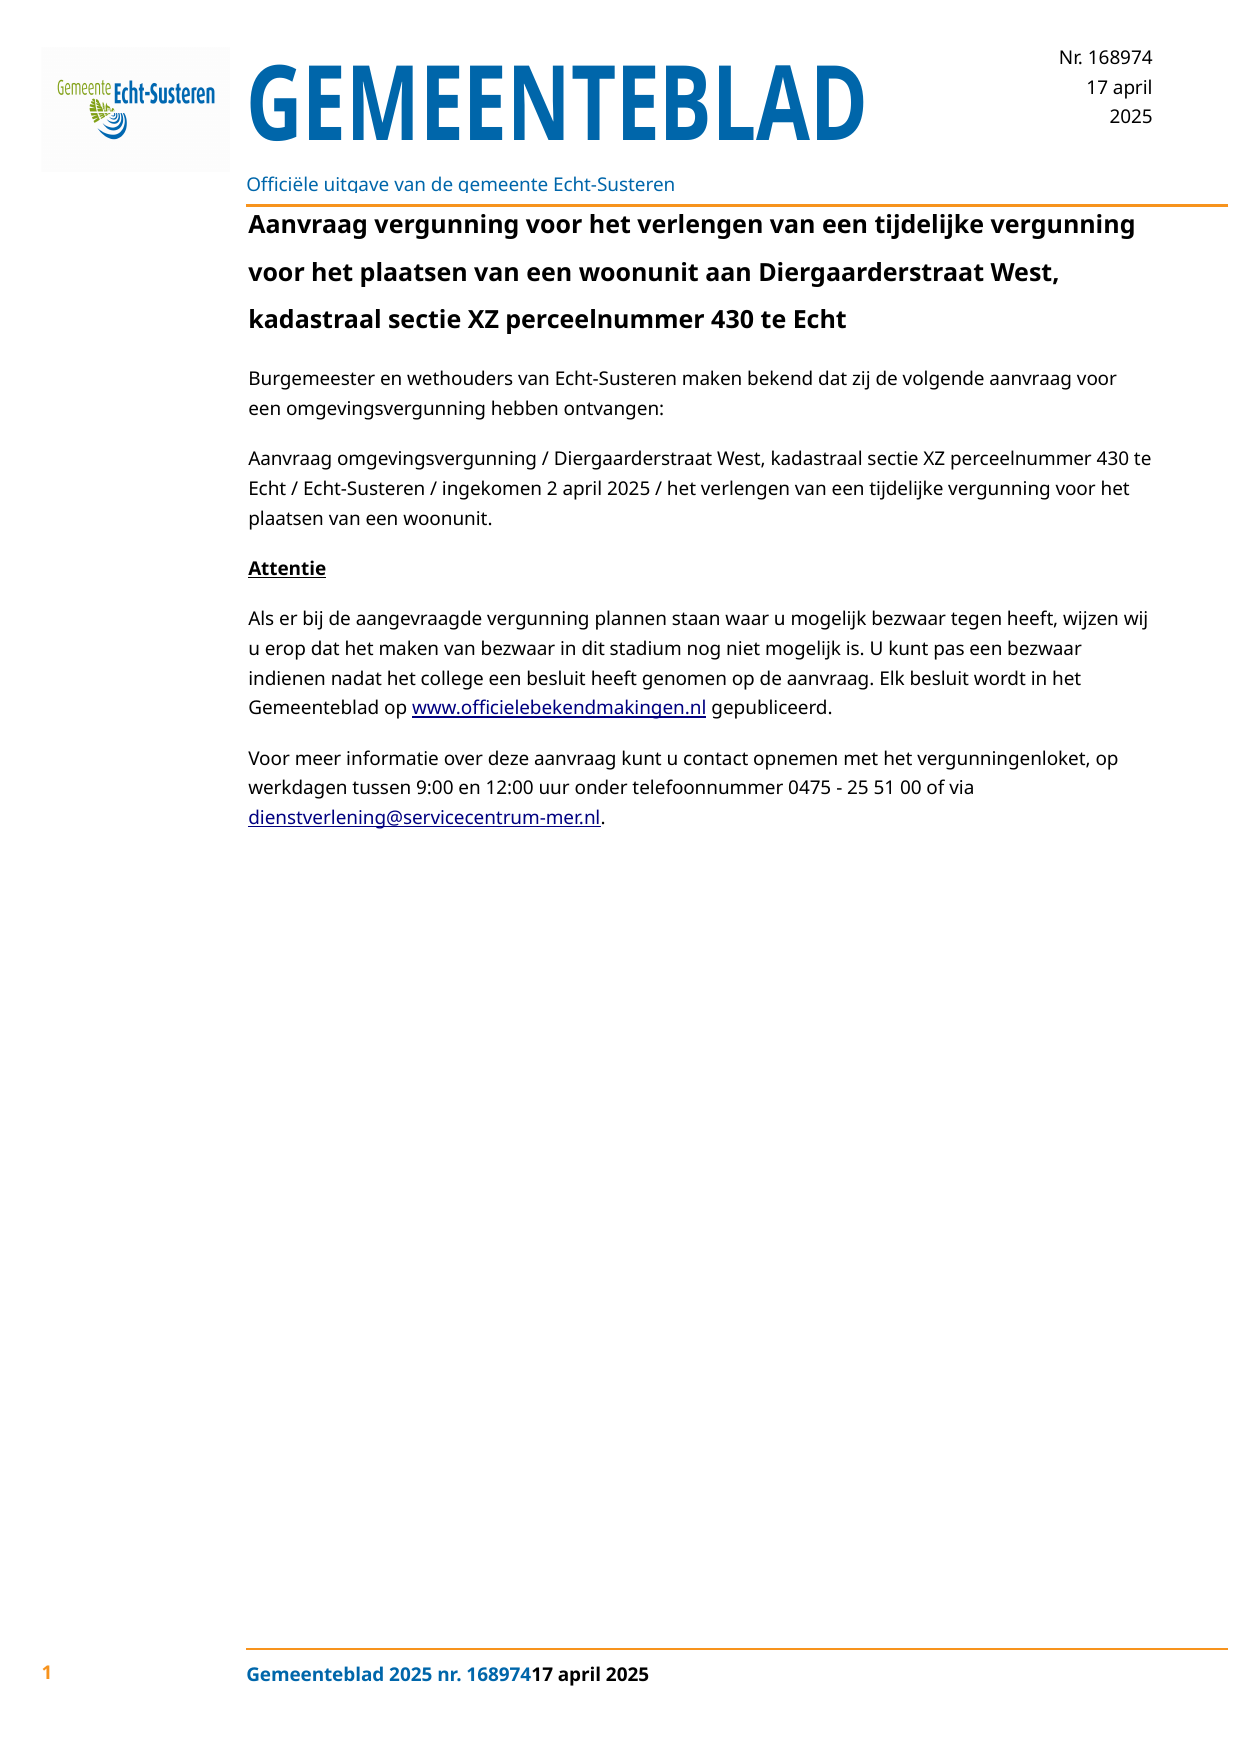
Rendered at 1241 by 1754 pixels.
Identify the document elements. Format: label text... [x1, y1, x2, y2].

text Attentie [248, 555, 1152, 581]
text Aanvraag omgevingsvergunning / Diergaarderstraat West, kadastraal sectie XZ perceelnummer 430 te Echt / Echt-Susteren / ingekomen 2 april 2025 / het verlengen van een tijdelijke vergunning voor het plaatsen van een woonunit. [248, 446, 1152, 530]
text Burgemeester en wethouders van Echt-Susteren maken bekend dat zij de volgende aanvraag voor een omgevingsvergunning hebben ontvangen: [248, 366, 1152, 421]
text Aanvraag vergunning voor het verlengen van een tijdelijke vergunning voor het plaatsen van een woonunit aan Diergaarderstraat West, kadastraal sectie XZ perceelnummer 430 te Echt [248, 207, 1152, 336]
text Als er bij de aangevraagde vergunning plannen staan waar u mogelijk bezwaar tegen heeft, wijzen wij u erop dat het maken van bezwaar in dit stadium nog niet mogelijk is. U kunt pas een bezwaar indienen nadat het college een besluit heeft genomen op de aanvraag. Elk besluit wordt in het Gemeenteblad op www.officielebekendmakingen.nl gepubliceerd. [248, 606, 1152, 720]
picture [41, 47, 231, 172]
text Voor meer informatie over deze aanvraag kunt u contact opnemen met het vergunningenloket, op werkdagen tussen 9:00 en 12:00 uur onder telefoonnummer 0475 - 25 51 00 of via dienstverlening@servicecentrum-mer.nl. [248, 745, 1152, 829]
